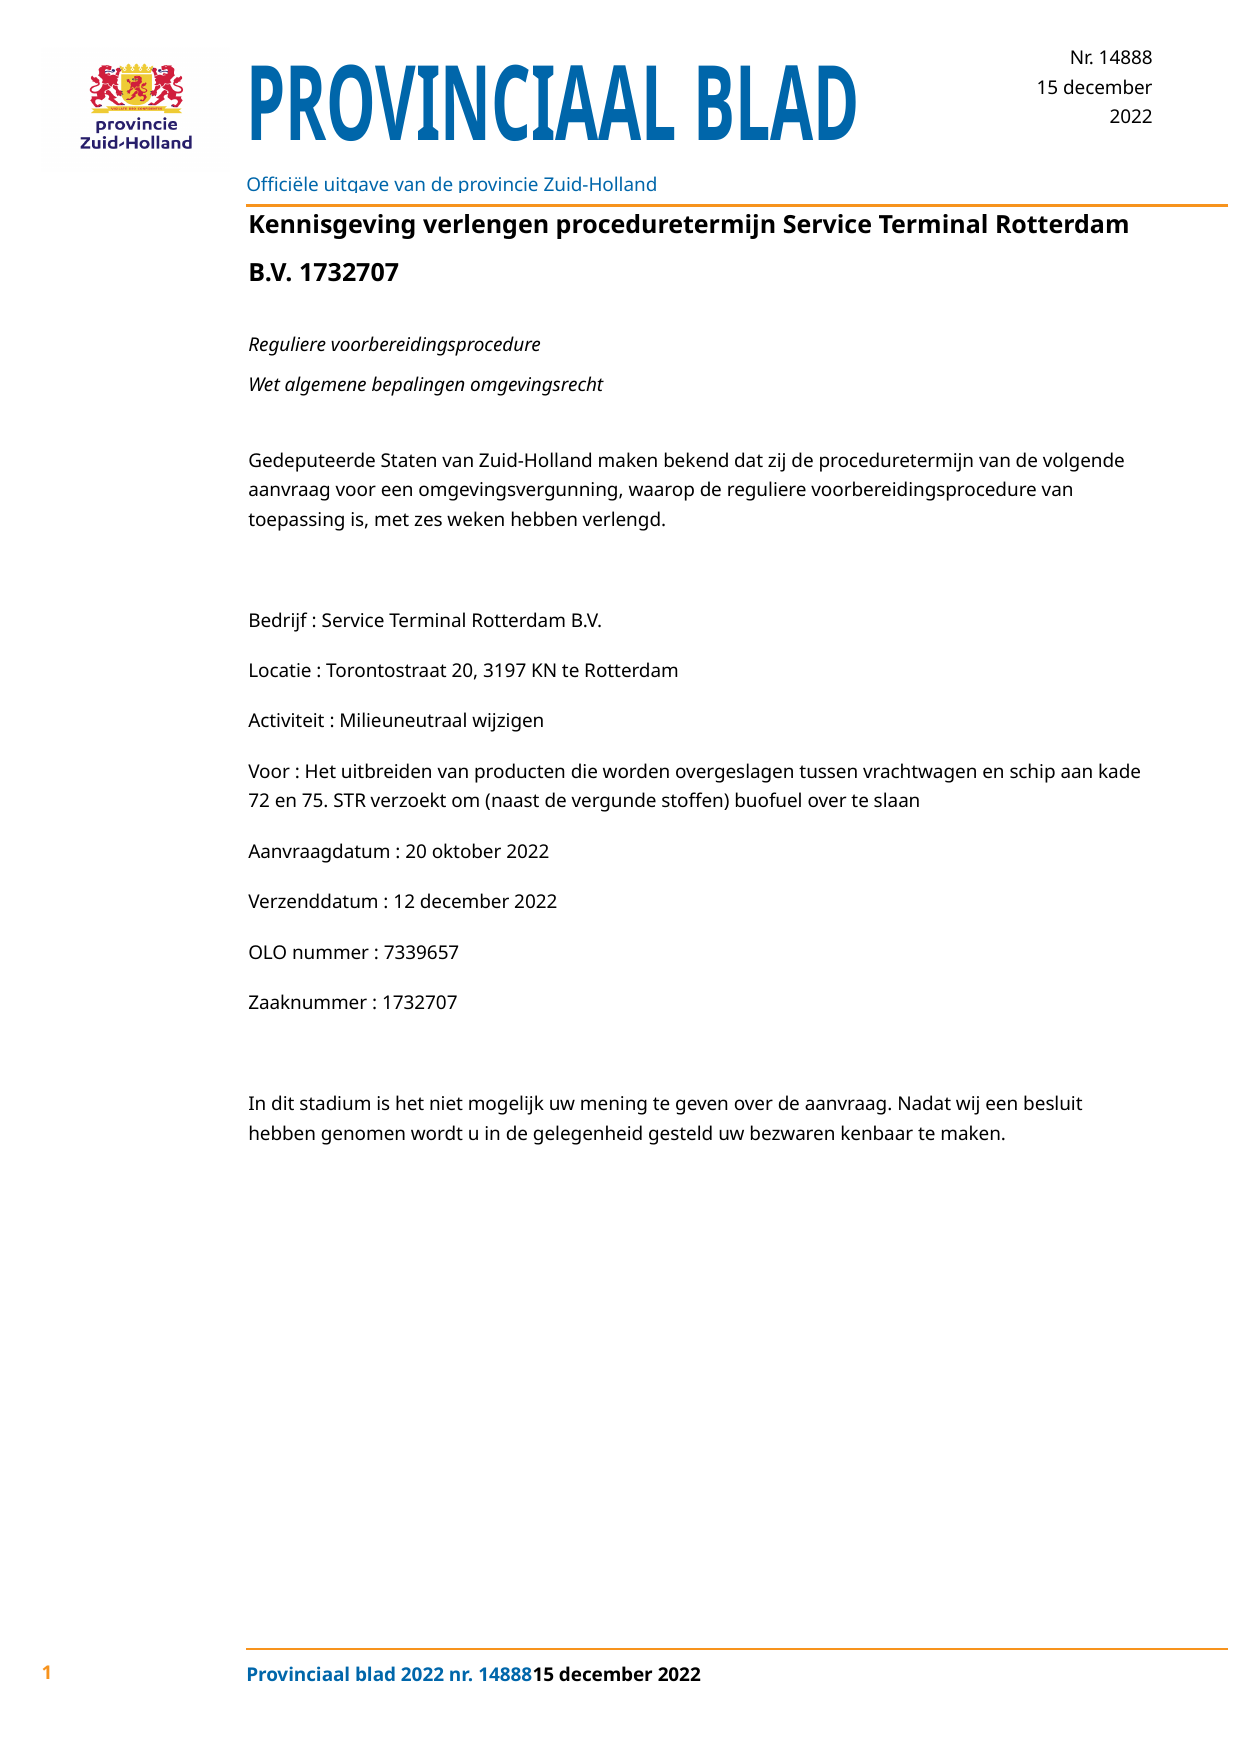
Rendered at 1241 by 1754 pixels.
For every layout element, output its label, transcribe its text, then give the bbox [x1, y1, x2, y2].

text Aanvraagdatum : 20 oktober 2022 [248, 838, 1152, 864]
text Kennisgeving verlengen proceduretermijn Service Terminal Rotterdam B.V. 1732707 [248, 207, 1152, 288]
text Gedeputeerde Staten van Zuid-Holland maken bekend dat zij de proceduretermijn van de volgende aanvraag voor een omgevingsvergunning, waarop de reguliere voorbereidingsprocedure van toepassing is, met zes weken hebben verlengd. [248, 447, 1152, 532]
text Activiteit : Milieuneutraal wijzigen [248, 708, 1152, 733]
text Voor : Het uitbreiden van producten die worden overgeslagen tussen vrachtwagen en schip aan kade 72 en 75. STR verzoekt om (naast de vergunde stoffen) buofuel over te slaan [248, 758, 1152, 813]
text Locatie : Torontostraat 20, 3197 KN te Rotterdam [248, 657, 1152, 683]
text Verzenddatum : 12 december 2022 [248, 888, 1152, 914]
text Wet algemene bepalingen omgevingsrecht [248, 371, 1152, 396]
text In dit stadium is het niet mogelijk uw mening te geven over de aanvraag. Nadat wij een besluit hebben genomen wordt u in de gelegenheid gesteld uw bezwaren kenbaar te maken. [248, 1090, 1152, 1146]
text Bedrijf : Service Terminal Rotterdam B.V. [248, 607, 1152, 633]
text OLO nummer : 7339657 [248, 939, 1152, 965]
text Reguliere voorbereidingsprocedure [248, 331, 1152, 357]
text Zaaknummer : 1732707 [248, 989, 1152, 1015]
picture [41, 47, 231, 172]
